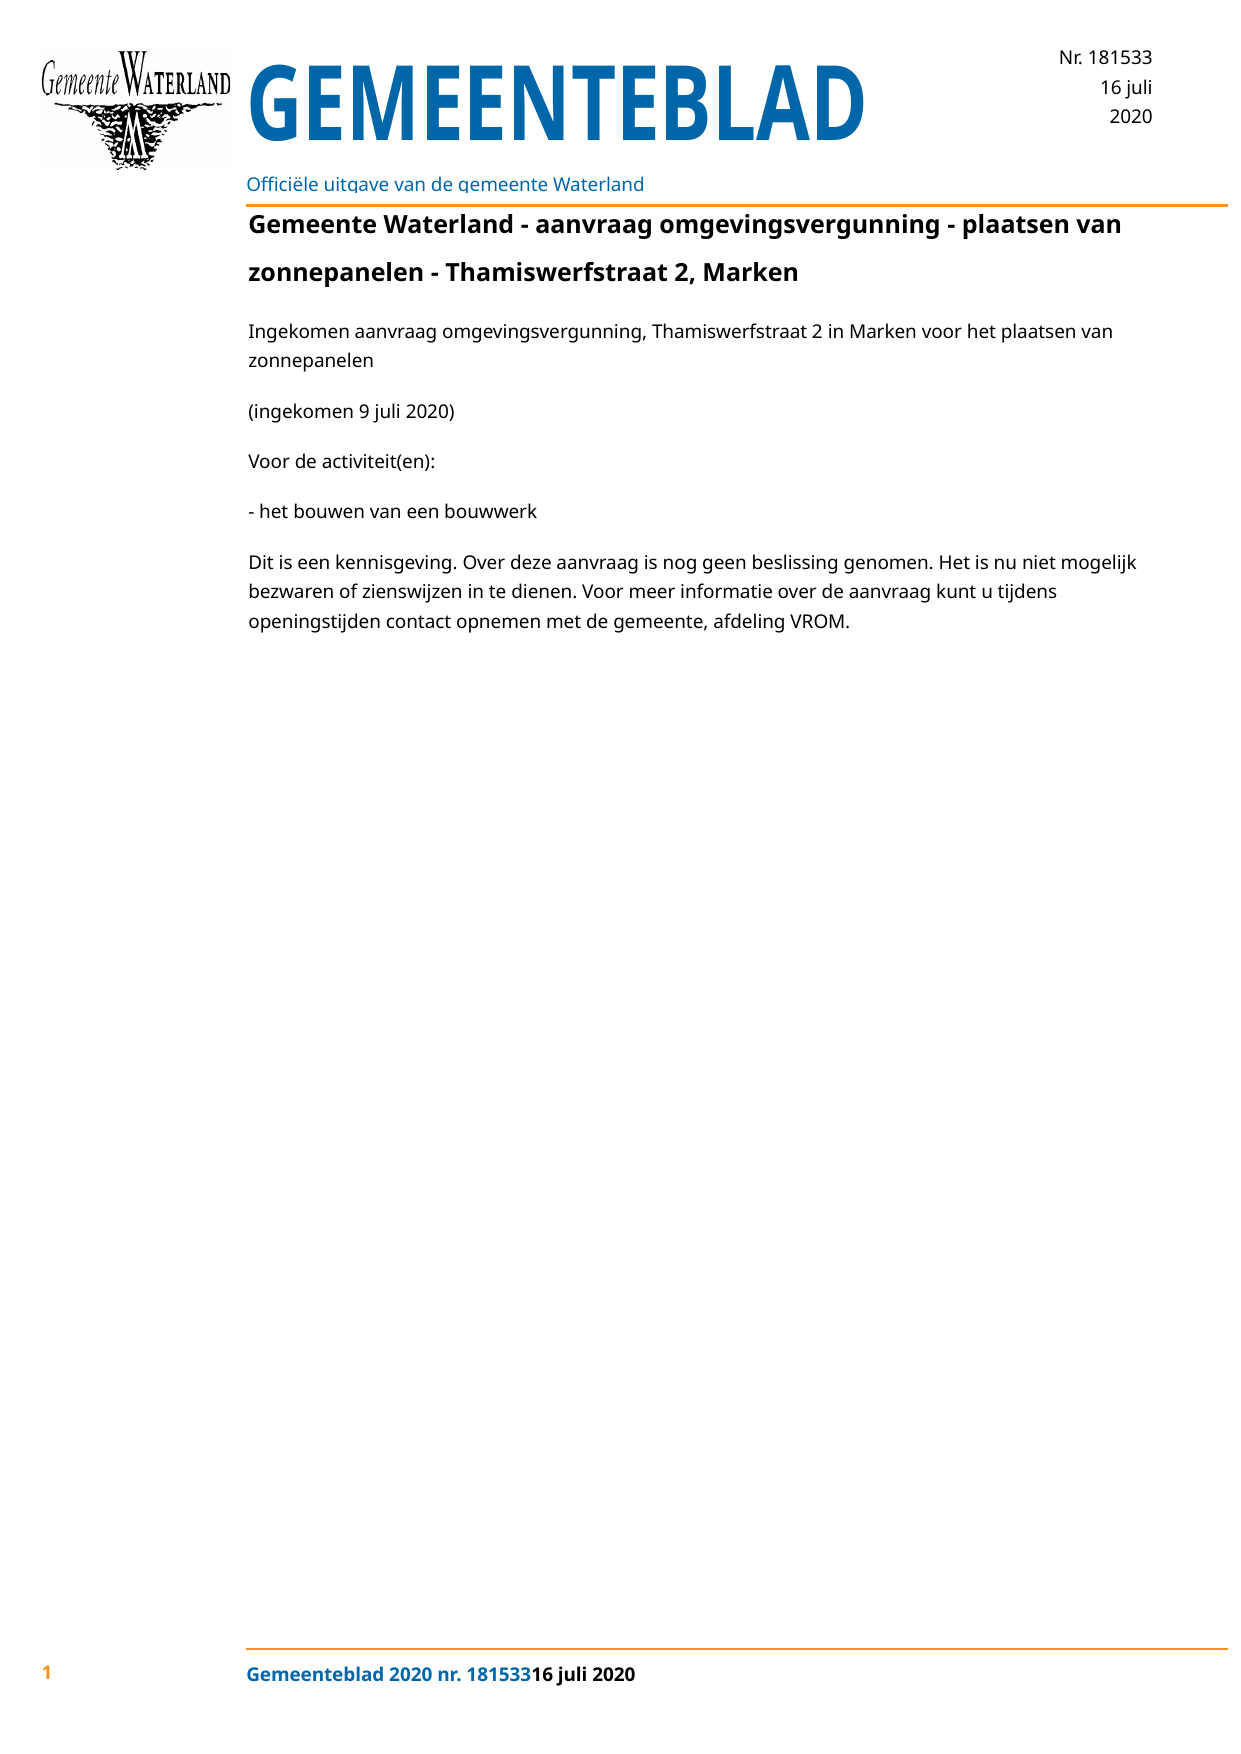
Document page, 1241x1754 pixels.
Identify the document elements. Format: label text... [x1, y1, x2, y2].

text - het bouwen van een bouwwerk [248, 499, 1152, 524]
text Dit is een kennisgeving. Over deze aanvraag is nog geen beslissing genomen. Het is nu niet mogelijk bezwaren of zienswijzen in te dienen. Voor meer informatie over de aanvraag kunt u tijdens openingstijden contact opnemen met de gemeente, afdeling VROM. [248, 549, 1152, 634]
text Voor de activiteit(en): [248, 448, 1152, 474]
picture [41, 47, 231, 172]
text Ingekomen aanvraag omgevingsvergunning, Thamiswerfstraat 2 in Marken voor het plaatsen van zonnepanelen [248, 318, 1152, 373]
text (ingekomen 9 juli 2020) [248, 398, 1152, 424]
text Gemeente Waterland - aanvraag omgevingsvergunning - plaatsen van zonnepanelen - Thamiswerfstraat 2, Marken [248, 207, 1152, 288]
